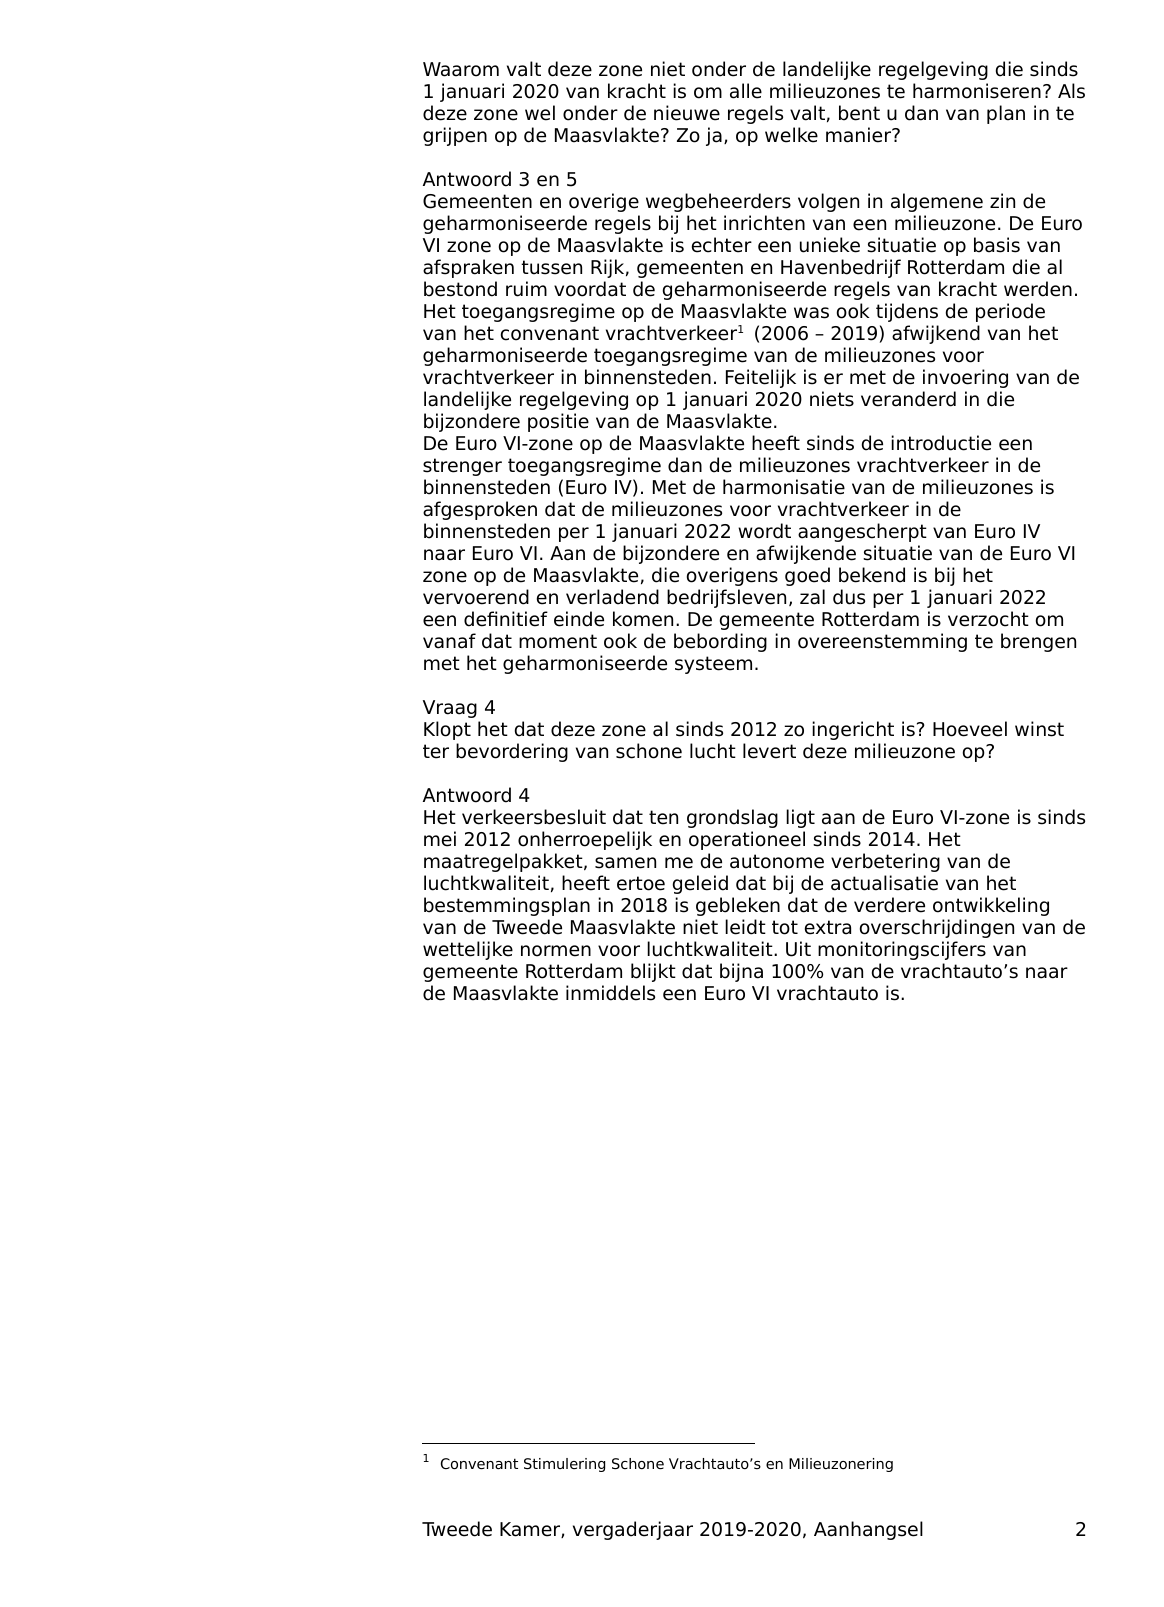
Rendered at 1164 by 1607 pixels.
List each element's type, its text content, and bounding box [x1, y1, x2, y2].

text Waarom valt deze zone niet onder de landelijke regelgeving die sinds 1 januari 2020 van kracht is om alle milieuzones te harmoniseren? Als deze zone wel onder de nieuwe regels valt, bent u dan van plan in te grijpen op de Maasvlakte? Zo ja, op welke manier? [422, 59, 1087, 147]
text Antwoord 3 en 5 [422, 169, 1087, 191]
text Antwoord 4 [422, 785, 1087, 807]
text Het verkeersbesluit dat ten grondslag ligt aan de Euro VI-zone is sinds mei 2012 onherroepelijk en operationeel sinds 2014. Het maatregelpakket, samen me de autonome verbetering van de luchtkwaliteit, heeft ertoe geleid dat bij de actualisatie van het bestemmingsplan in 2018 is gebleken dat de verdere ontwikkeling van de Tweede Maasvlakte niet leidt tot extra overschrijdingen van de wettelijke normen voor luchtkwaliteit. Uit monitoringscijfers van gemeente Rotterdam blijkt dat bijna 100% van de vrachtauto’s naar de Maasvlakte inmiddels een Euro VI vrachtauto is. [422, 807, 1087, 1005]
text Convenant Stimulering Schone Vrachtauto’s en Milieuzonering [422, 1452, 1087, 1474]
text Klopt het dat deze zone al sinds 2012 zo ingericht is? Hoeveel winst ter bevordering van schone lucht levert deze milieuzone op? [422, 719, 1087, 763]
text De Euro VI-zone op de Maasvlakte heeft sinds de introductie een strenger toegangsregime dan de milieuzones vrachtverkeer in de binnensteden (Euro IV). Met de harmonisatie van de milieuzones is afgesproken dat de milieuzones voor vrachtverkeer in de binnensteden per 1 januari 2022 wordt aangescherpt van Euro IV naar Euro VI. Aan de bijzondere en afwijkende situatie van de Euro VI zone op de Maasvlakte, die overigens goed bekend is bij het vervoerend en verladend bedrijfsleven, zal dus per 1 januari 2022 een definitief einde komen. De gemeente Rotterdam is verzocht om vanaf dat moment ook de bebording in overeenstemming te brengen met het geharmoniseerde systeem. [422, 433, 1087, 675]
text Gemeenten en overige wegbeheerders volgen in algemene zin de geharmoniseerde regels bij het inrichten van een milieuzone. De Euro VI zone op de Maasvlakte is echter een unieke situatie op basis van afspraken tussen Rijk, gemeenten en Havenbedrijf Rotterdam die al bestond ruim voordat de geharmoniseerde regels van kracht werden. Het toegangsregime op de Maasvlakte was ook tijdens de periode van het convenant vrachtverkeer (2006 – 2019) afwijkend van het geharmoniseerde toegangsregime van de milieuzones voor vrachtverkeer in binnensteden. Feitelijk is er met de invoering van de landelijke regelgeving op 1 januari 2020 niets veranderd in die bijzondere positie van de Maasvlakte. [422, 191, 1087, 433]
text Vraag 4 [422, 697, 1087, 719]
